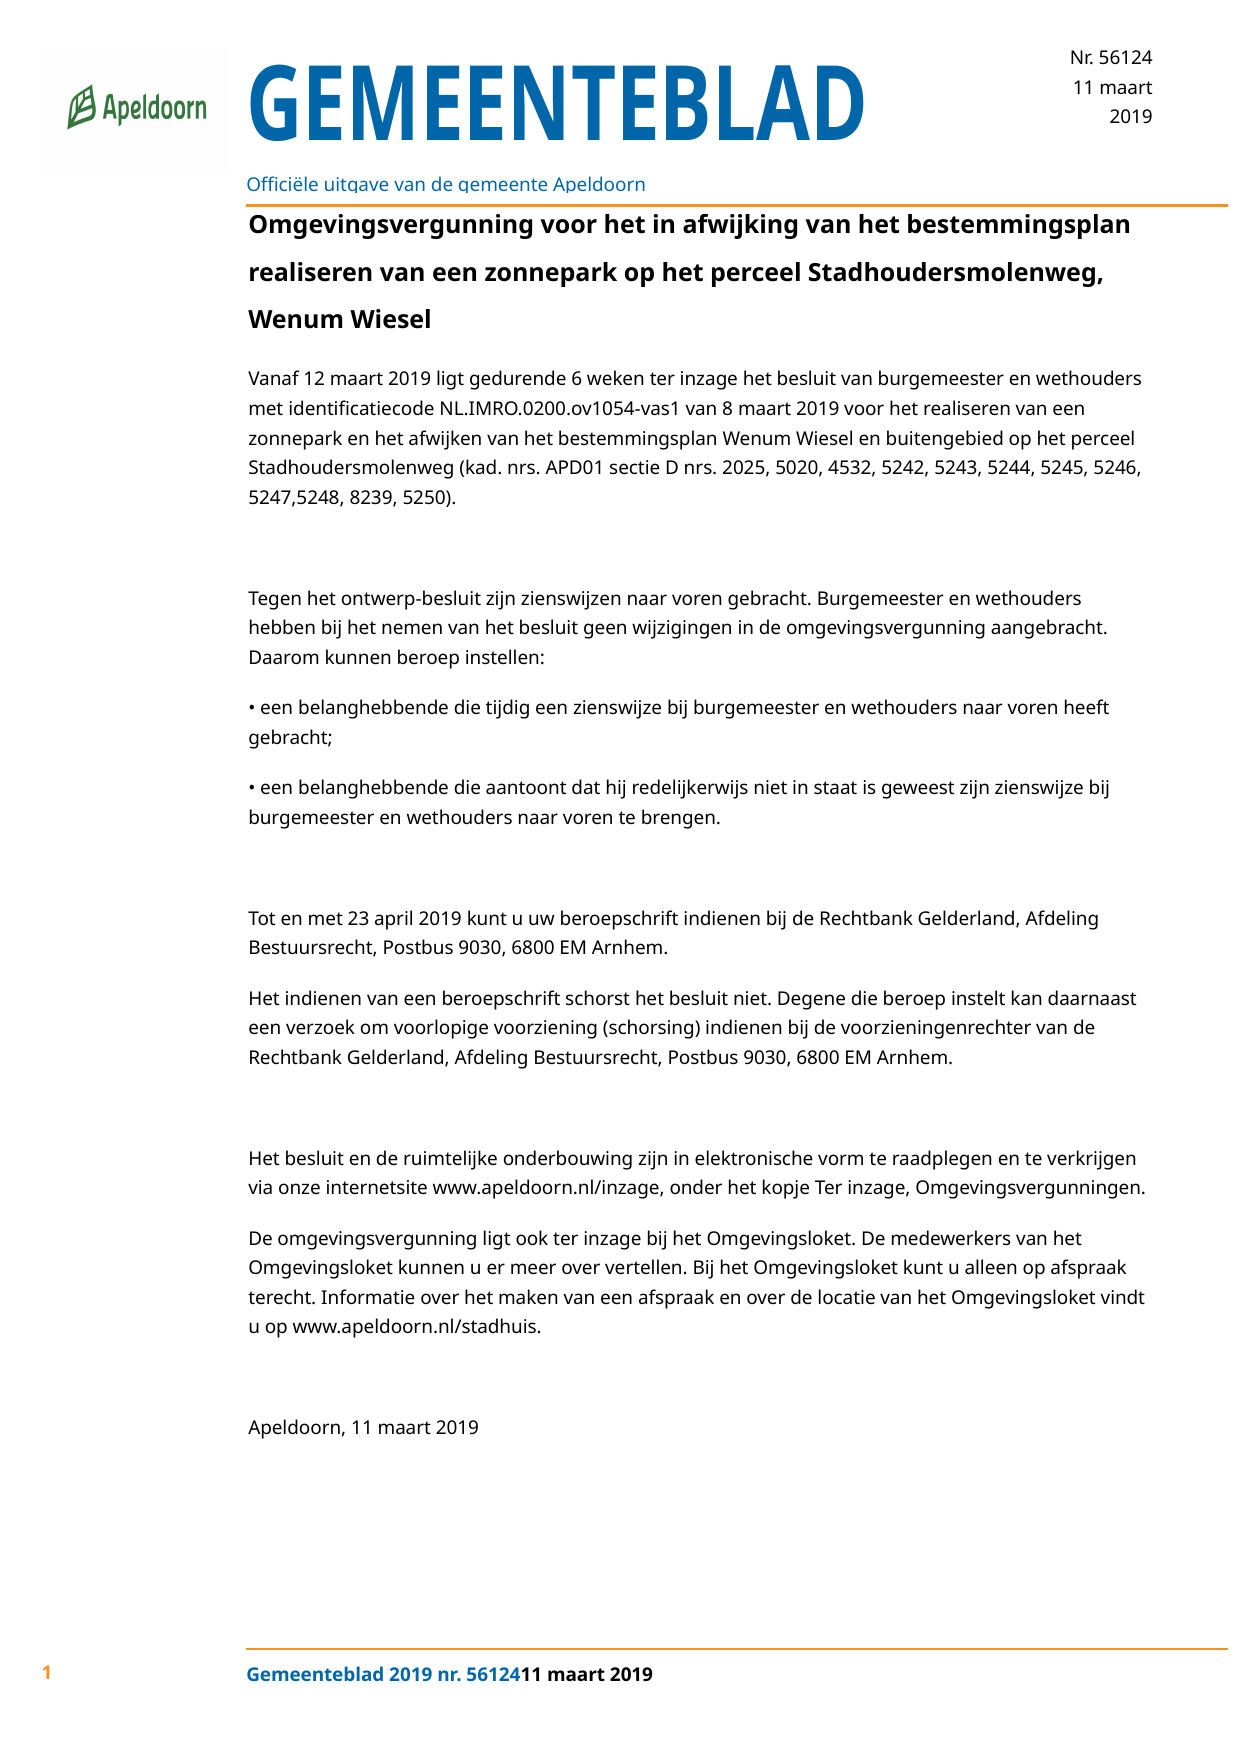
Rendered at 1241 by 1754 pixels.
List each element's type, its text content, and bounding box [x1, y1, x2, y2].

text Tegen het ontwerp-besluit zijn zienswijzen naar voren gebracht. Burgemeester en wethouders hebben bij het nemen van het besluit geen wijzigingen in de omgevingsvergunning aangebracht. Daarom kunnen beroep instellen: [248, 585, 1152, 669]
text Tot en met 23 april 2019 kunt u uw beroepschrift indienen bij de Rechtbank Gelderland, Afdeling Bestuursrecht, Postbus 9030, 6800 EM Arnhem. [248, 905, 1152, 960]
text Vanaf 12 maart 2019 ligt gedurende 6 weken ter inzage het besluit van burgemeester en wethouders met identificatiecode NL.IMRO.0200.ov1054-vas1 van 8 maart 2019 voor het realiseren van een zonnepark en het afwijken van het bestemmingsplan Wenum Wiesel en buitengebied op het perceel Stadhoudersmolenweg (kad. nrs. APD01 sectie D nrs. 2025, 5020, 4532, 5242, 5243, 5244, 5245, 5246, 5247,5248, 8239, 5250). [248, 366, 1152, 509]
text • een belanghebbende die tijdig een zienswijze bij burgemeester en wethouders naar voren heeft gebracht; [248, 694, 1152, 749]
text Apeldoorn, 11 maart 2019 [248, 1414, 1152, 1440]
text Het besluit en de ruimtelijke onderbouwing zijn in elektronische vorm te raadplegen en te verkrijgen via onze internetsite www.apeldoorn.nl/inzage, onder het kopje Ter inzage, Omgevingsvergunningen. [248, 1145, 1152, 1200]
text De omgevingsvergunning ligt ook ter inzage bij het Omgevingsloket. De medewerkers van het Omgevingsloket kunnen u er meer over vertellen. Bij het Omgevingsloket kunt u alleen op afspraak terecht. Informatie over het maken van een afspraak en over de locatie van het Omgevingsloket vindt u op www.apeldoorn.nl/stadhuis. [248, 1225, 1152, 1339]
picture [41, 47, 231, 172]
text • een belanghebbende die aantoont dat hij redelijkerwijs niet in staat is geweest zijn zienswijze bij burgemeester en wethouders naar voren te brengen. [248, 774, 1152, 829]
text Het indienen van een beroepschrift schorst het besluit niet. Degene die beroep instelt kan daarnaast een verzoek om voorlopige voorziening (schorsing) indienen bij de voorzieningenrechter van de Rechtbank Gelderland, Afdeling Bestuursrecht, Postbus 9030, 6800 EM Arnhem. [248, 985, 1152, 1069]
text Omgevingsvergunning voor het in afwijking van het bestemmingsplan realiseren van een zonnepark op het perceel Stadhoudersmolenweg, Wenum Wiesel [248, 207, 1152, 336]
